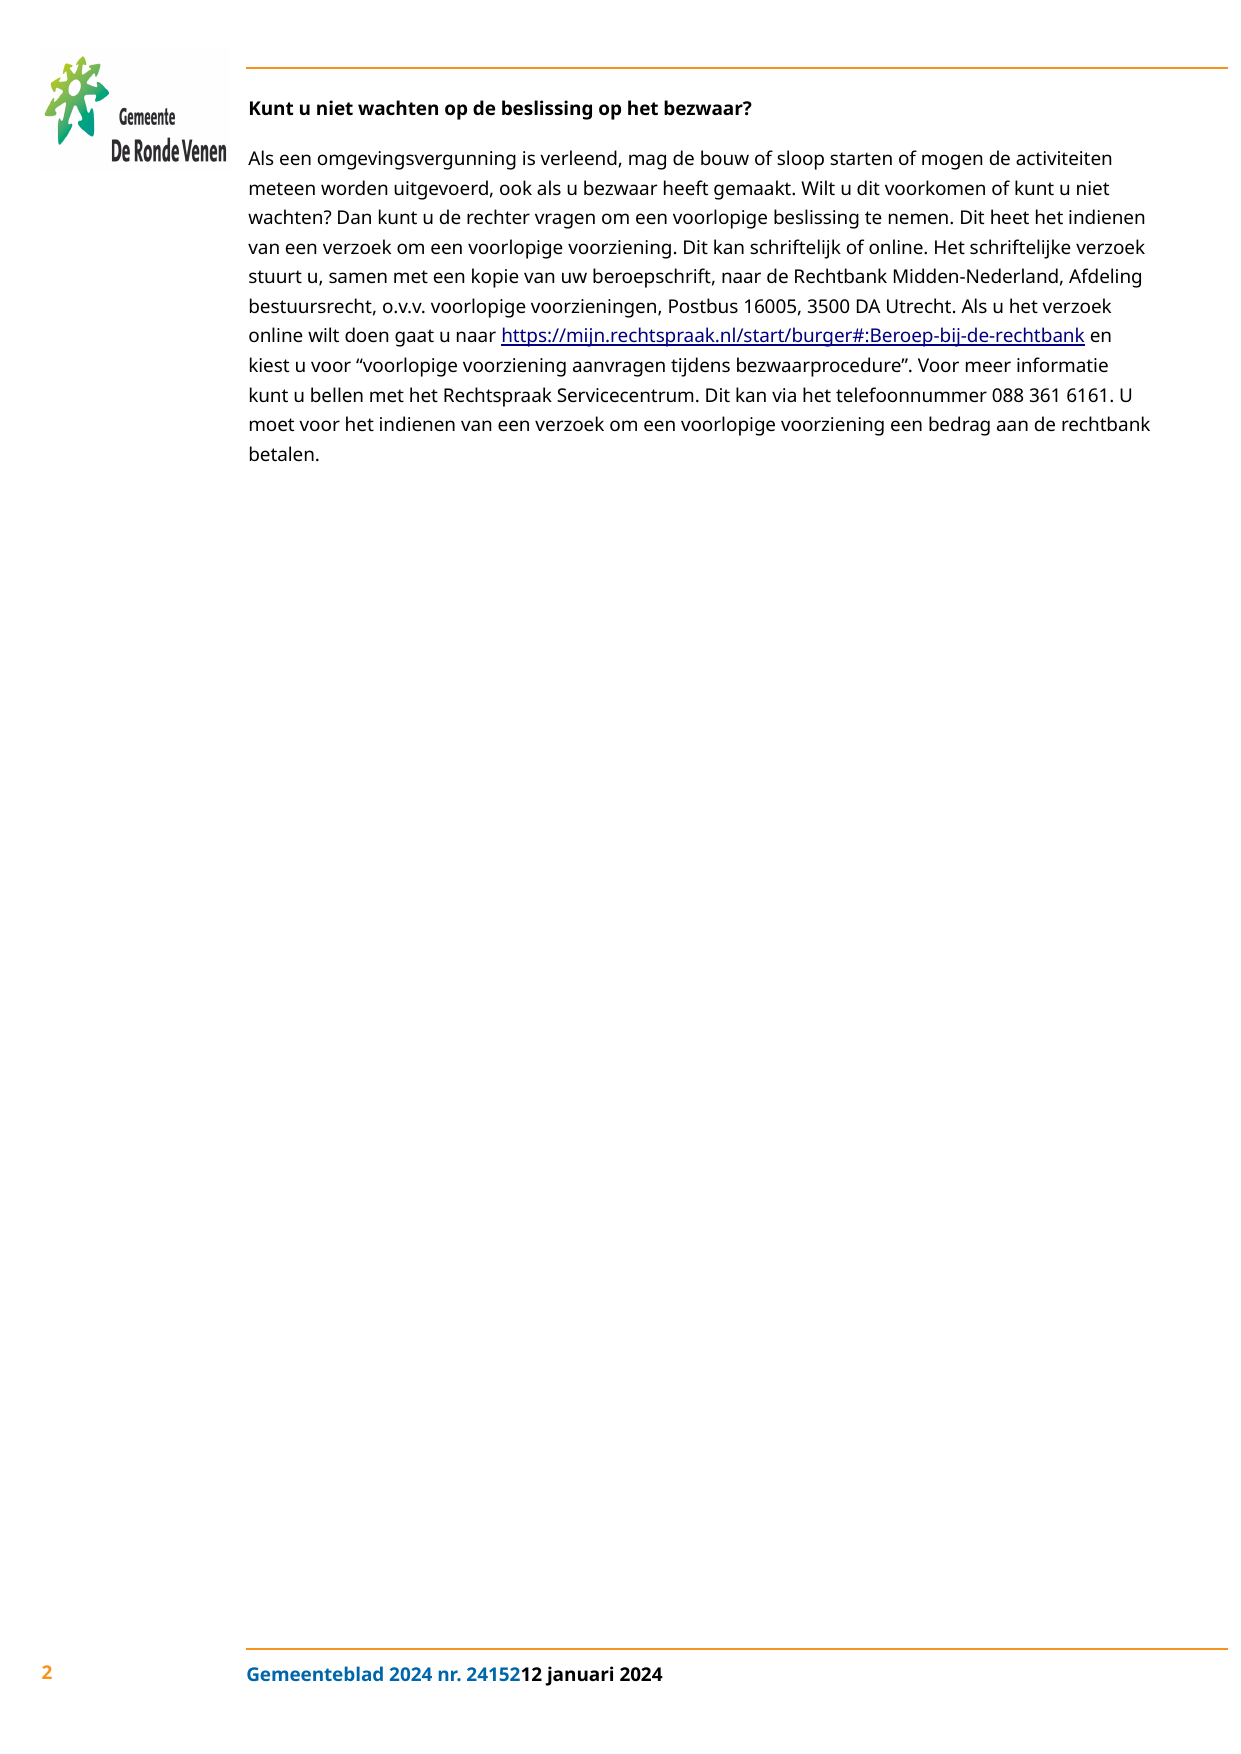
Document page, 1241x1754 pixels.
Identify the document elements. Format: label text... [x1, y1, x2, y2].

picture [41, 47, 231, 172]
text Als een omgevingsvergunning is verleend, mag de bouw of sloop starten of mogen de activiteiten meteen worden uitgevoerd, ook als u bezwaar heeft gemaakt. Wilt u dit voorkomen of kunt u niet wachten? Dan kunt u de rechter vragen om een voorlopige beslissing te nemen. Dit heet het indienen van een verzoek om een voorlopige voorziening. Dit kan schriftelijk of online. Het schriftelijke verzoek stuurt u, samen met een kopie van uw beroepschrift, naar de Rechtbank Midden-Nederland, Afdeling bestuursrecht, o.v.v. voorlopige voorzieningen, Postbus 16005, 3500 DA Utrecht. Als u het verzoek online wilt doen gaat u naar https://mijn.rechtspraak.nl/start/burger#:Beroep-bij-de-rechtbank en kiest u voor “voorlopige voorziening aanvragen tijdens bezwaarprocedure”. Voor meer informatie kunt u bellen met het Rechtspraak Servicecentrum. Dit kan via het telefoonnummer 088 361 6161. U moet voor het indienen van een verzoek om een voorlopige voorziening een bedrag aan de rechtbank betalen. [248, 145, 1152, 467]
text Kunt u niet wachten op de beslissing op het bezwaar? [248, 95, 1152, 121]
